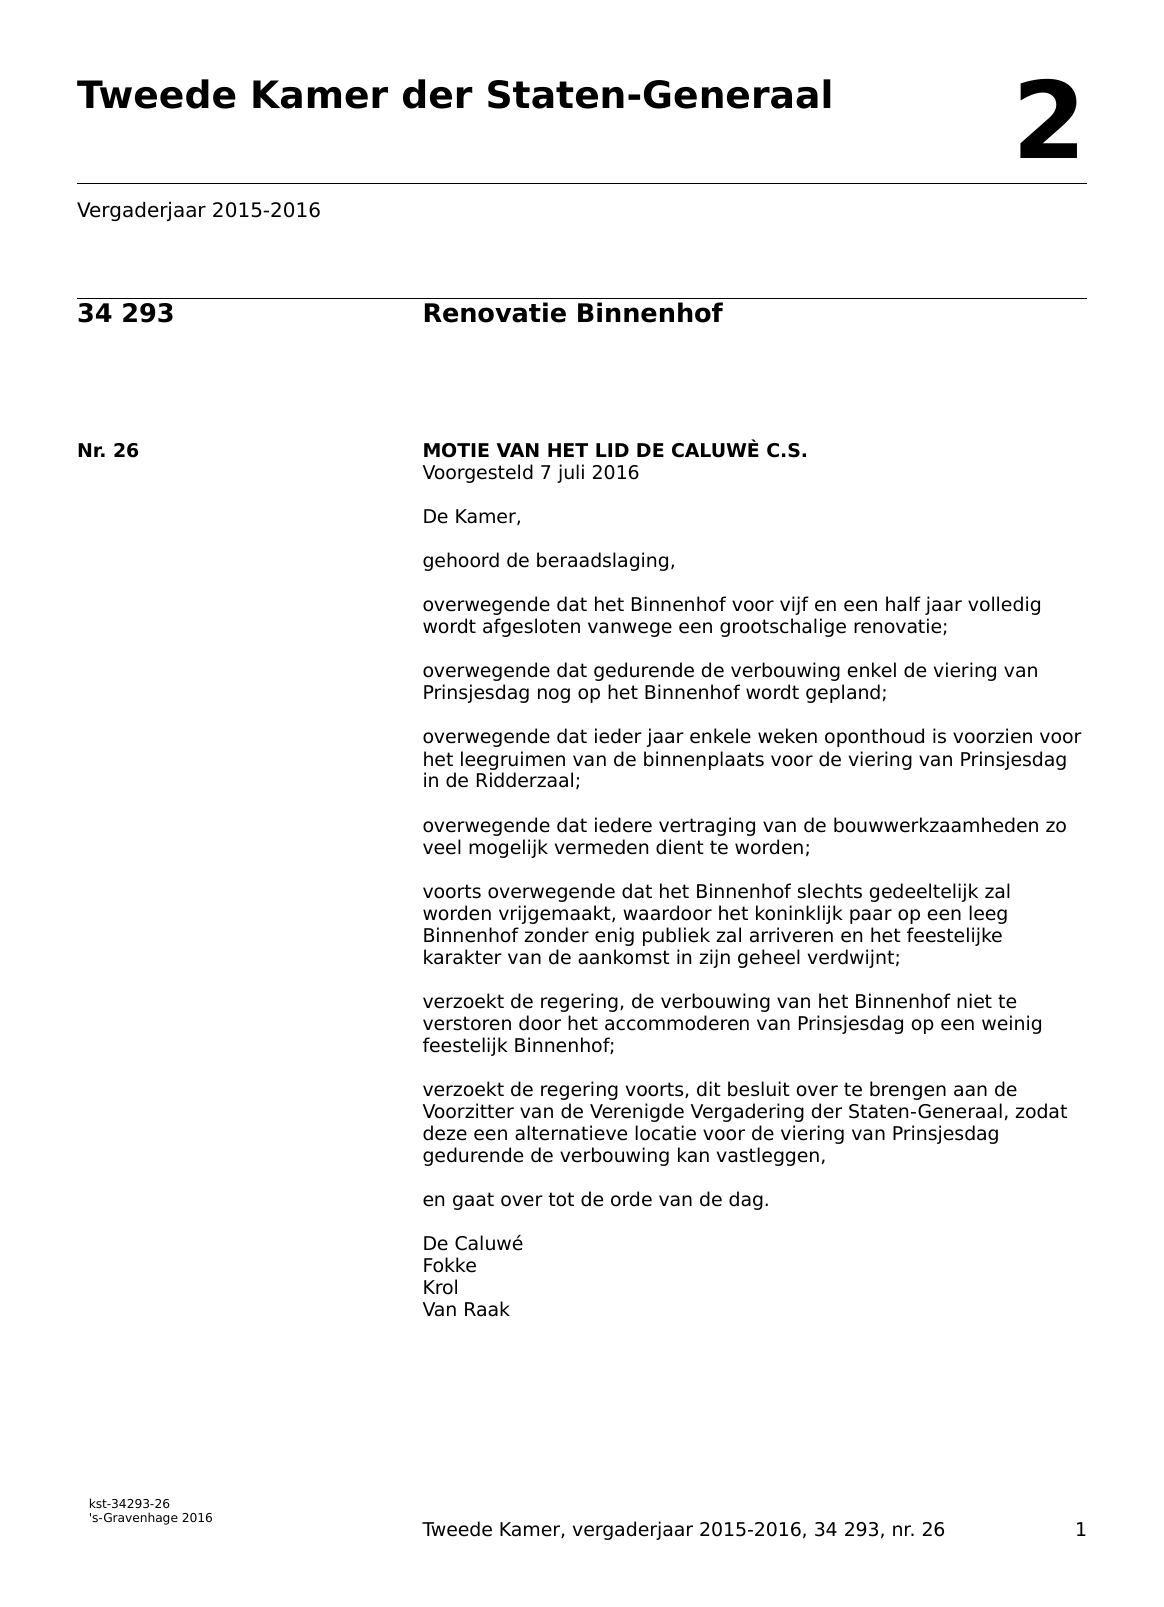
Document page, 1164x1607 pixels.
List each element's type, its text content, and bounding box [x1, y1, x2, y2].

subtitle Nr. 26 MOTIE VAN HET LID DE CALUWЀ C.S. [77, 440, 1087, 462]
text en gaat over tot de orde van de dag. [422, 1189, 1087, 1211]
text gehoord de beraadslaging, [422, 550, 1087, 572]
text kst-34293-26 [88, 1497, 323, 1511]
text Krol [422, 1277, 1087, 1299]
subtitle 34 293 Renovatie Binnenhof [77, 299, 1087, 329]
text 's-Gravenhage 2016 [88, 1511, 323, 1525]
text Voorgesteld 7 juli 2016 [422, 462, 1087, 484]
text verzoekt de regering, de verbouwing van het Binnenhof niet te verstoren door het accommoderen van Prinsjesdag op een weinig feestelijk Binnenhof; [422, 991, 1087, 1057]
table_cell Vergaderjaar 2015-2016 [77, 184, 1087, 298]
text overwegende dat gedurende de verbouwing enkel de viering van Prinsjesdag nog op het Binnenhof wordt gepland; [422, 660, 1087, 704]
text De Kamer, [422, 506, 1087, 528]
text verzoekt de regering voorts, dit besluit over te brengen aan de Voorzitter van de Verenigde Vergadering der Staten-Generaal, zodat deze een alternatieve locatie voor de viering van Prinsjesdag gedurende de verbouwing kan vastleggen, [422, 1079, 1087, 1167]
table_header 2 [886, 59, 1087, 183]
text overwegende dat iedere vertraging van de bouwwerkzaamheden zo veel mogelijk vermeden dient te worden; [422, 814, 1087, 858]
text voorts overwegende dat het Binnenhof slechts gedeeltelijk zal worden vrijgemaakt, waardoor het koninklijk paar op een leeg Binnenhof zonder enig publiek zal arriveren en het feestelijke karakter van de aankomst in zijn geheel verdwijnt; [422, 881, 1087, 969]
table_header Tweede Kamer der Staten-Generaal [77, 59, 886, 183]
text overwegende dat ieder jaar enkele weken oponthoud is voorzien voor het leegruimen van de binnenplaats voor de viering van Prinsjesdag in de Ridderzaal; [422, 726, 1087, 792]
text De Caluwé [422, 1233, 1087, 1255]
text overwegende dat het Binnenhof voor vijf en een half jaar volledig wordt afgesloten vanwege een grootschalige renovatie; [422, 594, 1087, 638]
text Fokke [422, 1255, 1087, 1277]
text Van Raak [422, 1299, 1087, 1321]
